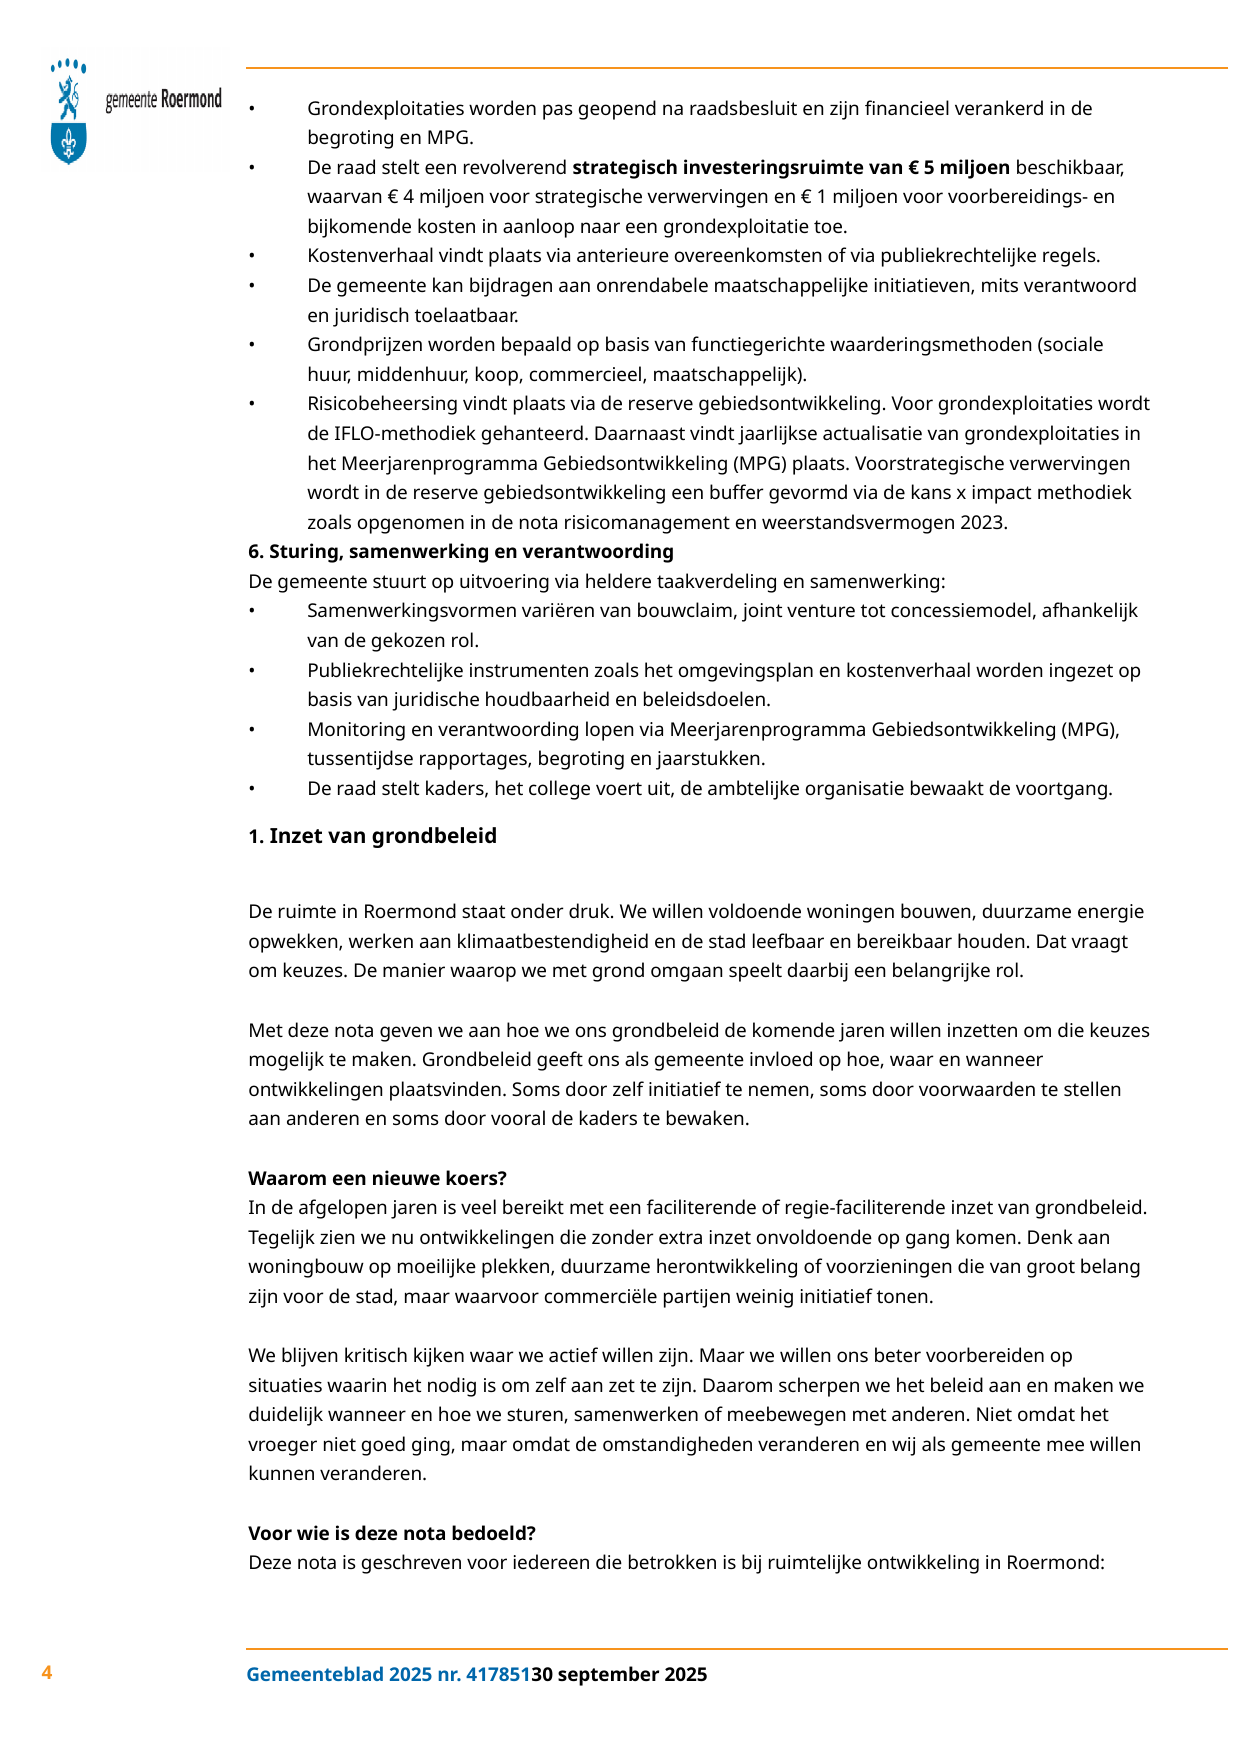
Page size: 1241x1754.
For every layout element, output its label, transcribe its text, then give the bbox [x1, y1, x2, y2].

list Grondprijzen worden bepaald op basis van functiegerichte waarderingsmethoden (sociale huur, middenhuur, koop, commercieel, maatschappelijk). [248, 331, 1152, 387]
list Monitoring en verantwoording lopen via Meerjarenprogramma Gebiedsontwikkeling (MPG), tussentijdse rapportages, begroting en jaarstukken. [248, 716, 1152, 771]
text Deze nota is geschreven voor iedereen die betrokken is bij ruimtelijke ontwikkeling in Roermond: [248, 1549, 1152, 1575]
list Publiekrechtelijke instrumenten zoals het omgevingsplan en kostenverhaal worden ingezet op basis van juridische houdbaarheid en beleidsdoelen. [248, 657, 1152, 712]
list Grondexploitaties worden pas geopend na raadsbesluit en zijn financieel verankerd in de begroting en MPG. [248, 95, 1152, 150]
list Samenwerkingsvormen variëren van bouwclaim, joint venture tot concessiemodel, afhankelijk van de gekozen rol. [248, 598, 1152, 653]
picture [41, 47, 231, 172]
list De raad stelt een revolverend strategisch investeringsruimte van € 5 miljoen beschikbaar, waarvan € 4 miljoen voor strategische verwervingen en € 1 miljoen voor voorbereidings- en bijkomende kosten in aanloop naar een grondexploitatie toe. [248, 154, 1152, 239]
list De raad stelt kaders, het college voert uit, de ambtelijke organisatie bewaakt de voortgang. [248, 775, 1152, 801]
text In de afgelopen jaren is veel bereikt met een faciliterende of regie-faciliterende inzet van grondbeleid. Tegelijk zien we nu ontwikkelingen die zonder extra inzet onvoldoende op gang komen. Denk aan woningbouw op moeilijke plekken, duurzame herontwikkeling of voorzieningen die van groot belang zijn voor de stad, maar waarvoor commerciële partijen weinig initiatief tonen. [248, 1194, 1152, 1309]
text Met deze nota geven we aan hoe we ons grondbeleid de komende jaren willen inzetten om die keuzes mogelijk te maken. Grondbeleid geeft ons als gemeente invloed op hoe, waar en wanneer ontwikkelingen plaatsvinden. Soms door zelf initiatief te nemen, soms door voorwaarden te stellen aan anderen en soms door vooral de kaders te bewaken. [248, 1017, 1152, 1131]
list Kostenverhaal vindt plaats via anterieure overeenkomsten of via publiekrechtelijke regels. [248, 243, 1152, 268]
text 6. Sturing, samenwerking en verantwoording [248, 538, 1152, 564]
text Voor wie is deze nota bedoeld? [248, 1520, 1152, 1546]
text De gemeente stuurt op uitvoering via heldere taakverdeling en samenwerking: [248, 568, 1152, 594]
list Risicobeheersing vindt plaats via de reserve gebiedsontwikkeling. Voor grondexploitaties wordt de IFLO-methodiek gehanteerd. Daarnaast vindt jaarlijkse actualisatie van grondexploitaties in het Meerjarenprogramma Gebiedsontwikkeling (MPG) plaats. Voorstrategische verwervingen wordt in de reserve gebiedsontwikkeling een buffer gevormd via de kans x impact methodiek zoals opgenomen in de nota risicomanagement en weerstandsvermogen 2023. [248, 391, 1152, 535]
text De ruimte in Roermond staat onder druk. We willen voldoende woningen bouwen, duurzame energie opwekken, werken aan klimaatbestendigheid en de stad leefbaar en bereikbaar houden. Dat vraagt om keuzes. De manier waarop we met grond omgaan speelt daarbij een belangrijke rol. [248, 898, 1152, 983]
text Waarom een nieuwe koers? [248, 1165, 1152, 1191]
text We blijven kritisch kijken waar we actief willen zijn. Maar we willen ons beter voorbereiden op situaties waarin het nodig is om zelf aan zet te zijn. Daarom scherpen we het beleid aan en maken we duidelijk wanneer en hoe we sturen, samenwerken of meebewegen met anderen. Niet omdat het vroeger niet goed ging, maar omdat de omstandigheden veranderen en wij als gemeente mee willen kunnen veranderen. [248, 1342, 1152, 1486]
list De gemeente kan bijdragen aan onrendabele maatschappelijke initiatieven, mits verantwoord en juridisch toelaatbaar. [248, 272, 1152, 328]
text 1. Inzet van grondbeleid [248, 821, 1152, 849]
